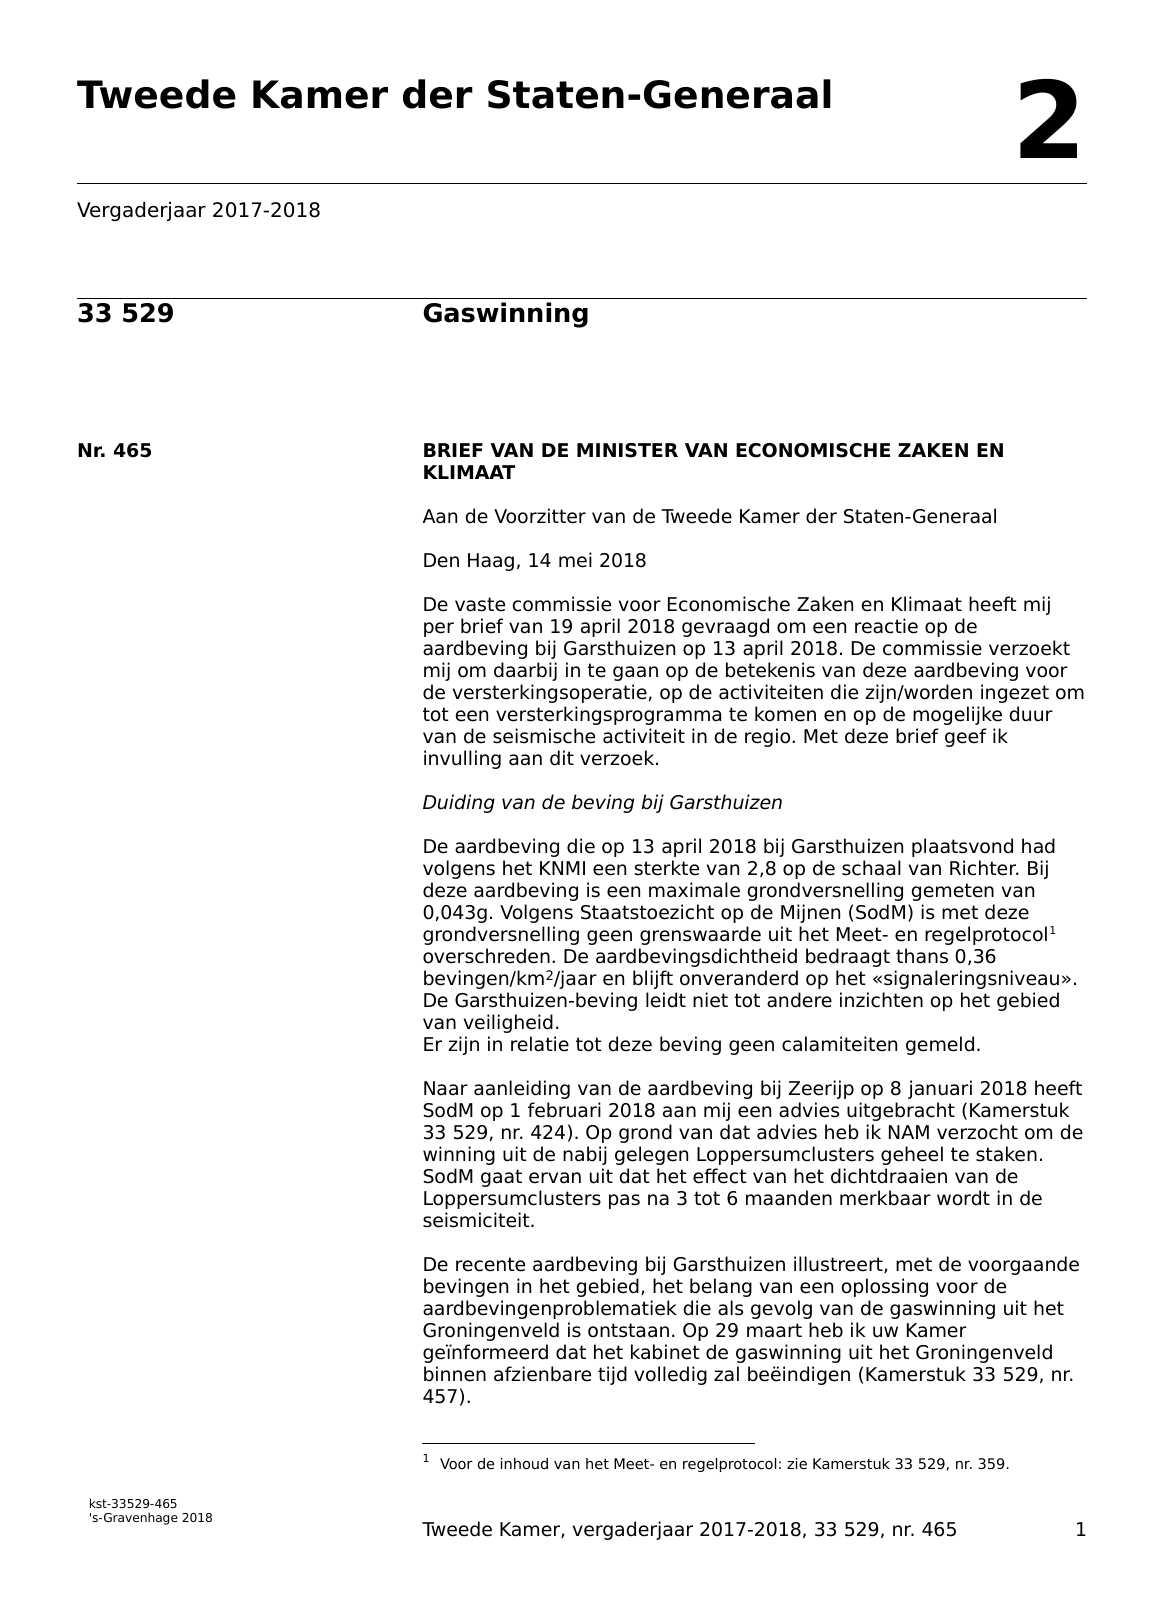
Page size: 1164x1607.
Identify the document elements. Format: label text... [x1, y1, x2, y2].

table_header Tweede Kamer der Staten-Generaal [77, 59, 886, 183]
text Er zijn in relatie tot deze beving geen calamiteiten gemeld. [422, 1034, 1087, 1056]
text Naar aanleiding van de aardbeving bij Zeerijp op 8 januari 2018 heeft SodM op 1 februari 2018 aan mij een advies uitgebracht (Kamerstuk 33 529, nr. 424). Op grond van dat advies heb ik NAM verzocht om de winning uit de nabij gelegen Loppersumclusters geheel te staken. SodM gaat ervan uit dat het effect van het dichtdraaien van de Loppersumclusters pas na 3 tot 6 maanden merkbaar wordt in de seismiciteit. [422, 1078, 1087, 1232]
subtitle Nr. 465 BRIEF VAN DE MINISTER VAN ECONOMISCHE ZAKEN EN KLIMAAT [77, 440, 1087, 484]
text kst-33529-465 [88, 1497, 323, 1511]
text 's-Gravenhage 2018 [88, 1511, 323, 1525]
table_header 2 [886, 59, 1087, 183]
subtitle 33 529 Gaswinning [77, 299, 1087, 329]
text De recente aardbeving bij Garsthuizen illustreert, met de voorgaande bevingen in het gebied, het belang van een oplossing voor de aardbevingenproblematiek die als gevolg van de gaswinning uit het Groningenveld is ontstaan. Op 29 maart heb ik uw Kamer geïnformeerd dat het kabinet de gaswinning uit het Groningenveld binnen afzienbare tijd volledig zal beëindigen (Kamerstuk 33 529, nr. 457). [422, 1254, 1087, 1408]
text De aardbeving die op 13 april 2018 bij Garsthuizen plaatsvond had volgens het KNMI een sterkte van 2,8 op de schaal van Richter. Bij deze aardbeving is een maximale grondversnelling gemeten van 0,043g. Volgens Staatstoezicht op de Mijnen (SodM) is met deze grondversnelling geen grenswaarde uit het Meet- en regelprotocol overschreden. De aardbevingsdichtheid bedraagt thans 0,36 bevingen/km2/jaar en blijft onveranderd op het «signaleringsniveau». De Garsthuizen-beving leidt niet tot andere inzichten op het gebied van veiligheid. [422, 836, 1087, 1034]
subtitle Duiding van de beving bij Garsthuizen [422, 792, 1087, 814]
text Voor de inhoud van het Meet- en regelprotocol: zie Kamerstuk 33 529, nr. 359. [422, 1452, 1087, 1474]
text Aan de Voorzitter van de Tweede Kamer der Staten-Generaal [422, 506, 1087, 528]
text Den Haag, 14 mei 2018 [422, 550, 1087, 572]
table_cell Vergaderjaar 2017-2018 [77, 184, 1087, 298]
text De vaste commissie voor Economische Zaken en Klimaat heeft mij per brief van 19 april 2018 gevraagd om een reactie op de aardbeving bij Garsthuizen op 13 april 2018. De commissie verzoekt mij om daarbij in te gaan op de betekenis van deze aardbeving voor de versterkingsoperatie, op de activiteiten die zijn/worden ingezet om tot een versterkingsprogramma te komen en op de mogelijke duur van de seismische activiteit in de regio. Met deze brief geef ik invulling aan dit verzoek. [422, 594, 1087, 770]
